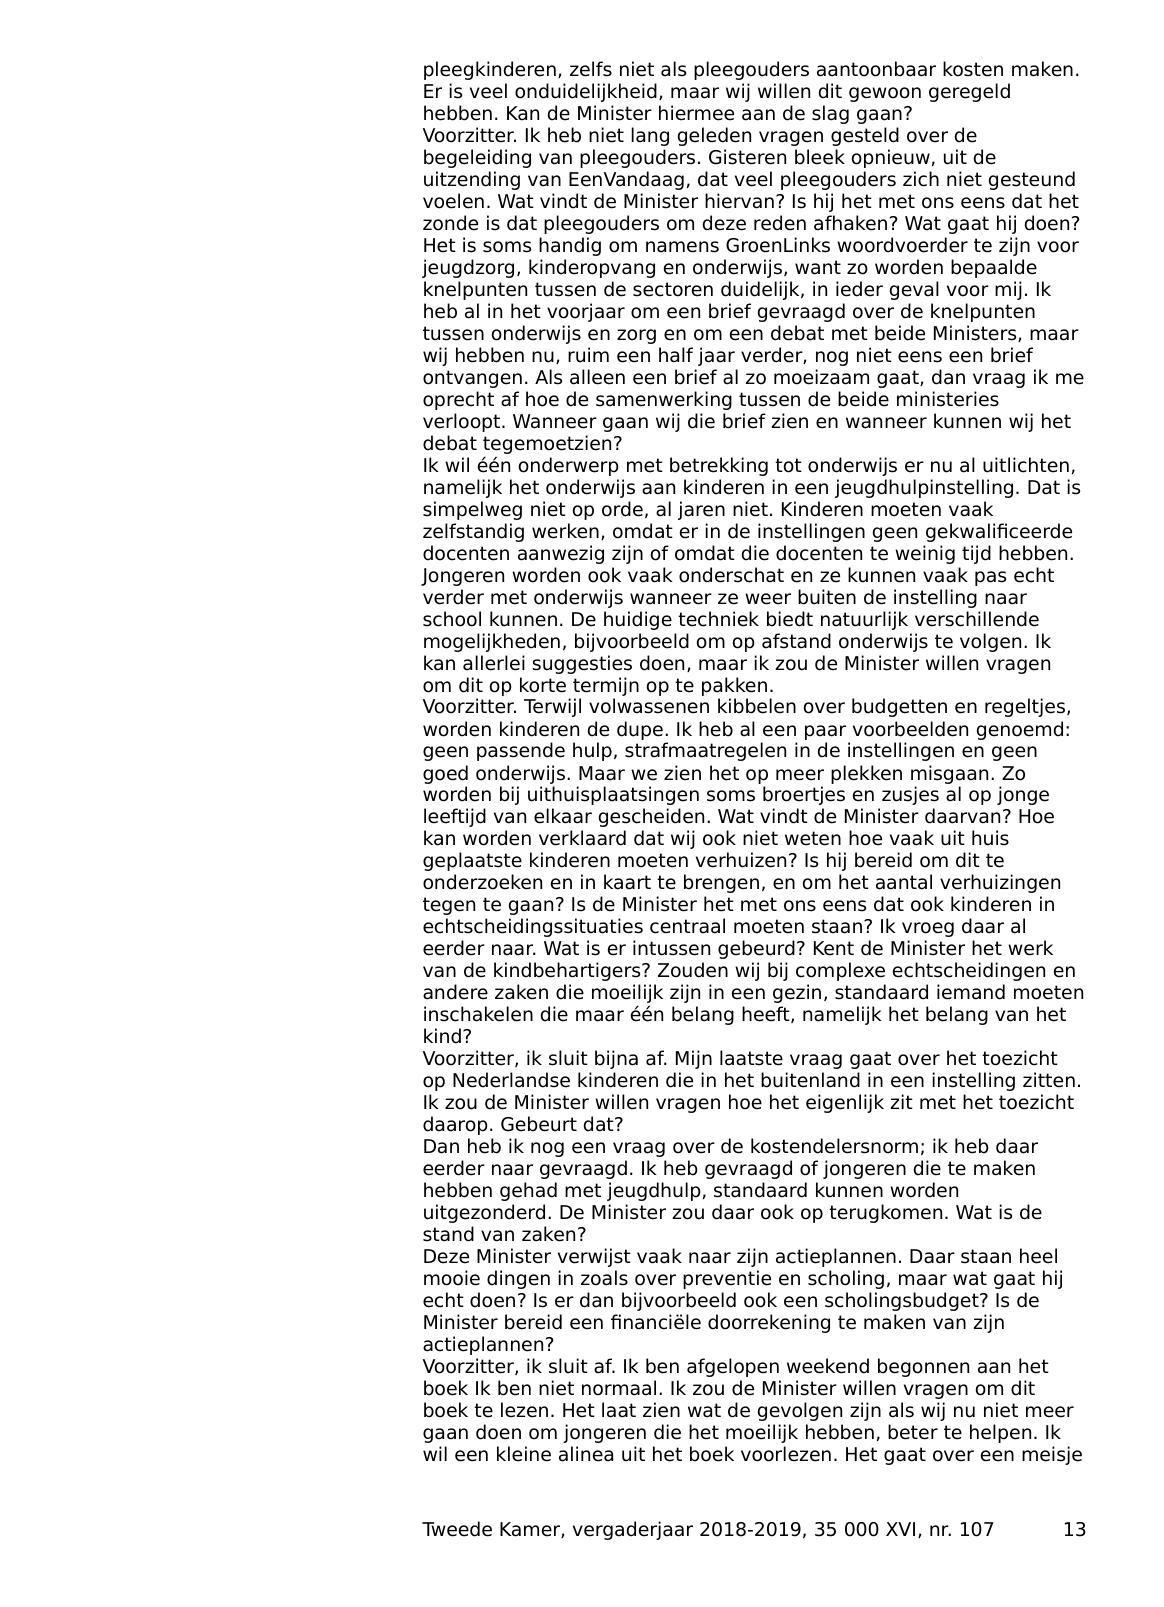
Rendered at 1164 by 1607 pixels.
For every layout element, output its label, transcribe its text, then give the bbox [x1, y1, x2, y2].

text Voorzitter. Ik heb niet lang geleden vragen gesteld over de begeleiding van pleegouders. Gisteren bleek opnieuw, uit de uitzending van EenVandaag, dat veel pleegouders zich niet gesteund voelen. Wat vindt de Minister hiervan? Is hij het met ons eens dat het zonde is dat pleegouders om deze reden afhaken? Wat gaat hij doen? [422, 125, 1087, 235]
text Ik wil één onderwerp met betrekking tot onderwijs er nu al uitlichten, namelijk het onderwijs aan kinderen in een jeugdhulpinstelling. Dat is simpelweg niet op orde, al jaren niet. Kinderen moeten vaak zelfstandig werken, omdat er in de instellingen geen gekwalificeerde docenten aanwezig zijn of omdat die docenten te weinig tijd hebben. Jongeren worden ook vaak onderschat en ze kunnen vaak pas echt verder met onderwijs wanneer ze weer buiten de instelling naar school kunnen. De huidige techniek biedt natuurlijk verschillende mogelijkheden, bijvoorbeeld om op afstand onderwijs te volgen. Ik kan allerlei suggesties doen, maar ik zou de Minister willen vragen om dit op korte termijn op te pakken. [422, 455, 1087, 696]
text Dan heb ik nog een vraag over de kostendelersnorm; ik heb daar eerder naar gevraagd. Ik heb gevraagd of jongeren die te maken hebben gehad met jeugdhulp, standaard kunnen worden uitgezonderd. De Minister zou daar ook op terugkomen. Wat is de stand van zaken? [422, 1136, 1087, 1246]
text Voorzitter, ik sluit af. Ik ben afgelopen weekend begonnen aan het boek Ik ben niet normaal. Ik zou de Minister willen vragen om dit boek te lezen. Het laat zien wat de gevolgen zijn als wij nu niet meer gaan doen om jongeren die het moeilijk hebben, beter te helpen. Ik wil een kleine alinea uit het boek voorlezen. Het gaat over een meisje [422, 1356, 1087, 1466]
text Het is soms handig om namens GroenLinks woordvoerder te zijn voor jeugdzorg, kinderopvang en onderwijs, want zo worden bepaalde knelpunten tussen de sectoren duidelijk, in ieder geval voor mij. Ik heb al in het voorjaar om een brief gevraagd over de knelpunten tussen onderwijs en zorg en om een debat met beide Ministers, maar wij hebben nu, ruim een half jaar verder, nog niet eens een brief ontvangen. Als alleen een brief al zo moeizaam gaat, dan vraag ik me oprecht af hoe de samenwerking tussen de beide ministeries verloopt. Wanneer gaan wij die brief zien en wanneer kunnen wij het debat tegemoetzien? [422, 235, 1087, 455]
text Voorzitter, ik sluit bijna af. Mijn laatste vraag gaat over het toezicht op Nederlandse kinderen die in het buitenland in een instelling zitten. Ik zou de Minister willen vragen hoe het eigenlijk zit met het toezicht daarop. Gebeurt dat? [422, 1048, 1087, 1136]
text Deze Minister verwijst vaak naar zijn actieplannen. Daar staan heel mooie dingen in zoals over preventie en scholing, maar wat gaat hij echt doen? Is er dan bijvoorbeeld ook een scholingsbudget? Is de Minister bereid een financiële doorrekening te maken van zijn actieplannen? [422, 1246, 1087, 1356]
text pleegkinderen, zelfs niet als pleegouders aantoonbaar kosten maken. Er is veel onduidelijkheid, maar wij willen dit gewoon geregeld hebben. Kan de Minister hiermee aan de slag gaan? [422, 59, 1087, 125]
text Voorzitter. Terwijl volwassenen kibbelen over budgetten en regeltjes, worden kinderen de dupe. Ik heb al een paar voorbeelden genoemd: geen passende hulp, strafmaatregelen in de instellingen en geen goed onderwijs. Maar we zien het op meer plekken misgaan. Zo worden bij uithuisplaatsingen soms broertjes en zusjes al op jonge leeftijd van elkaar gescheiden. Wat vindt de Minister daarvan? Hoe kan worden verklaard dat wij ook niet weten hoe vaak uit huis geplaatste kinderen moeten verhuizen? Is hij bereid om dit te onderzoeken en in kaart te brengen, en om het aantal verhuizingen tegen te gaan? Is de Minister het met ons eens dat ook kinderen in echtscheidingssituaties centraal moeten staan? Ik vroeg daar al eerder naar. Wat is er intussen gebeurd? Kent de Minister het werk van de kindbehartigers? Zouden wij bij complexe echtscheidingen en andere zaken die moeilijk zijn in een gezin, standaard iemand moeten inschakelen die maar één belang heeft, namelijk het belang van het kind? [422, 696, 1087, 1048]
